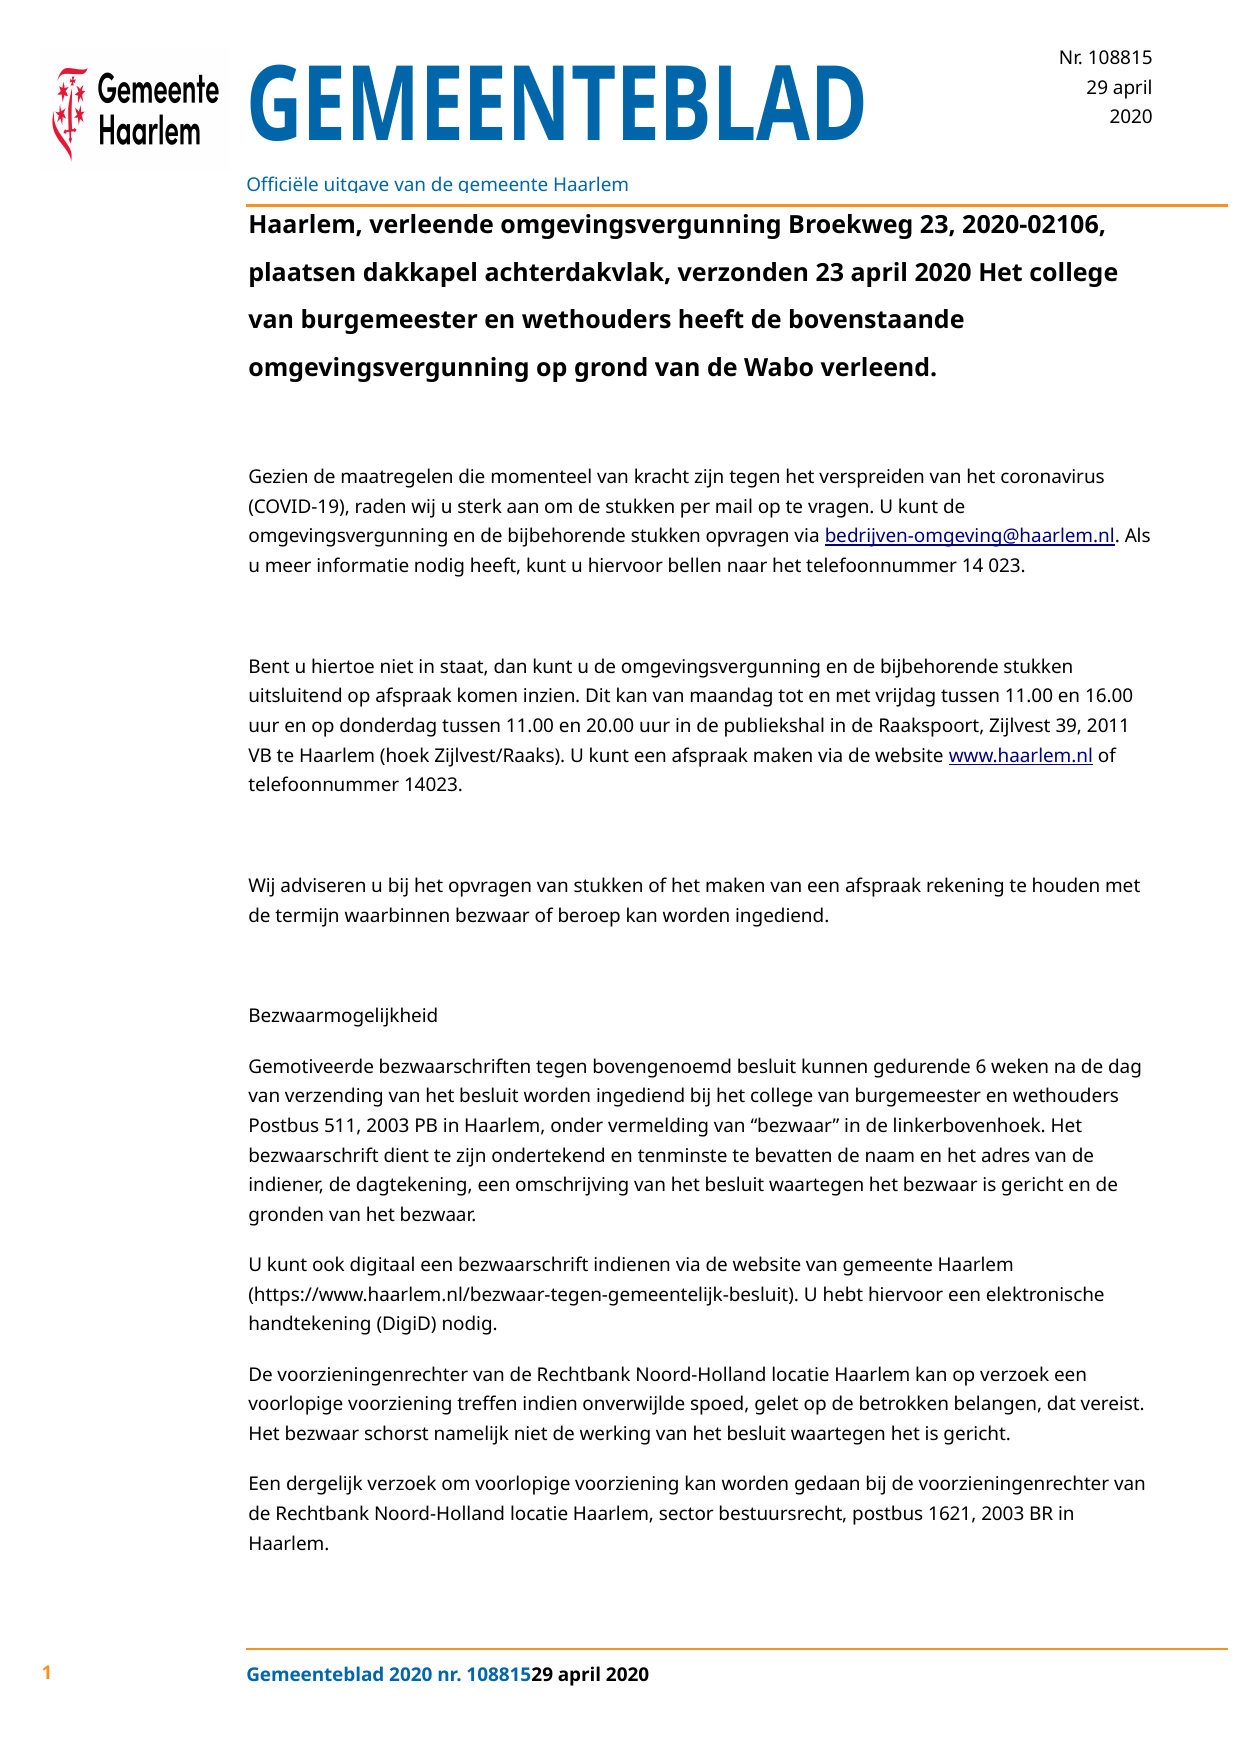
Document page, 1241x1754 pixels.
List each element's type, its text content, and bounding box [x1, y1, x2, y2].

text Bent u hiertoe niet in staat, dan kunt u de omgevingsvergunning en de bijbehorende stukken uitsluitend op afspraak komen inzien. Dit kan van maandag tot en met vrijdag tussen 11.00 en 16.00 uur en op donderdag tussen 11.00 en 20.00 uur in de publiekshal in de Raakspoort, Zijlvest 39, 2011 VB te Haarlem (hoek Zijlvest/Raaks). U kunt een afspraak maken via de website www.haarlem.nl of telefoonnummer 14023. [248, 653, 1152, 797]
text Haarlem, verleende omgevingsvergunning Broekweg 23, 2020-02106, plaatsen dakkapel achterdakvlak, verzonden 23 april 2020 Het college van burgemeester en wethouders heeft de bovenstaande omgevingsvergunning op grond van de Wabo verleend. [248, 207, 1152, 384]
text Wij adviseren u bij het opvragen van stukken of het maken van een afspraak rekening te houden met de termijn waarbinnen bezwaar of beroep kan worden ingediend. [248, 872, 1152, 928]
text Een dergelijk verzoek om voorlopige voorziening kan worden gedaan bij de voorzieningenrechter van de Rechtbank Noord-Holland locatie Haarlem, sector bestuursrecht, postbus 1621, 2003 BR in Haarlem. [248, 1471, 1152, 1556]
text Bezwaarmogelijkheid [248, 1003, 1152, 1028]
text Gemotiveerde bezwaarschriften tegen bovengenoemd besluit kunnen gedurende 6 weken na de dag van verzending van het besluit worden ingediend bij het college van burgemeester en wethouders Postbus 511, 2003 PB in Haarlem, onder vermelding van “bezwaar” in de linkerbovenhoek. Het bezwaarschrift dient te zijn ondertekend en tenminste te bevatten de naam en het adres van de indiener, de dagtekening, een omschrijving van het besluit waartegen het bezwaar is gericht en de gronden van het bezwaar. [248, 1053, 1152, 1227]
text De voorzieningenrechter van de Rechtbank Noord-Holland locatie Haarlem kan op verzoek een voorlopige voorziening treffen indien onverwijlde spoed, gelet op de betrokken belangen, dat vereist. Het bezwaar schorst namelijk niet de werking van het besluit waartegen het is gericht. [248, 1361, 1152, 1446]
text U kunt ook digitaal een bezwaarschrift indienen via de website van gemeente Haarlem (https://www.haarlem.nl/bezwaar-tegen-gemeentelijk-besluit). U hebt hiervoor een elektronische handtekening (DigiD) nodig. [248, 1251, 1152, 1336]
picture [41, 47, 231, 172]
text Gezien de maatregelen die momenteel van kracht zijn tegen het verspreiden van het coronavirus (COVID-19), raden wij u sterk aan om de stukken per mail op te vragen. U kunt de omgevingsvergunning en de bijbehorende stukken opvragen via bedrijven-omgeving@haarlem.nl. Als u meer informatie nodig heeft, kunt u hiervoor bellen naar het telefoonnummer 14 023. [248, 463, 1152, 578]
